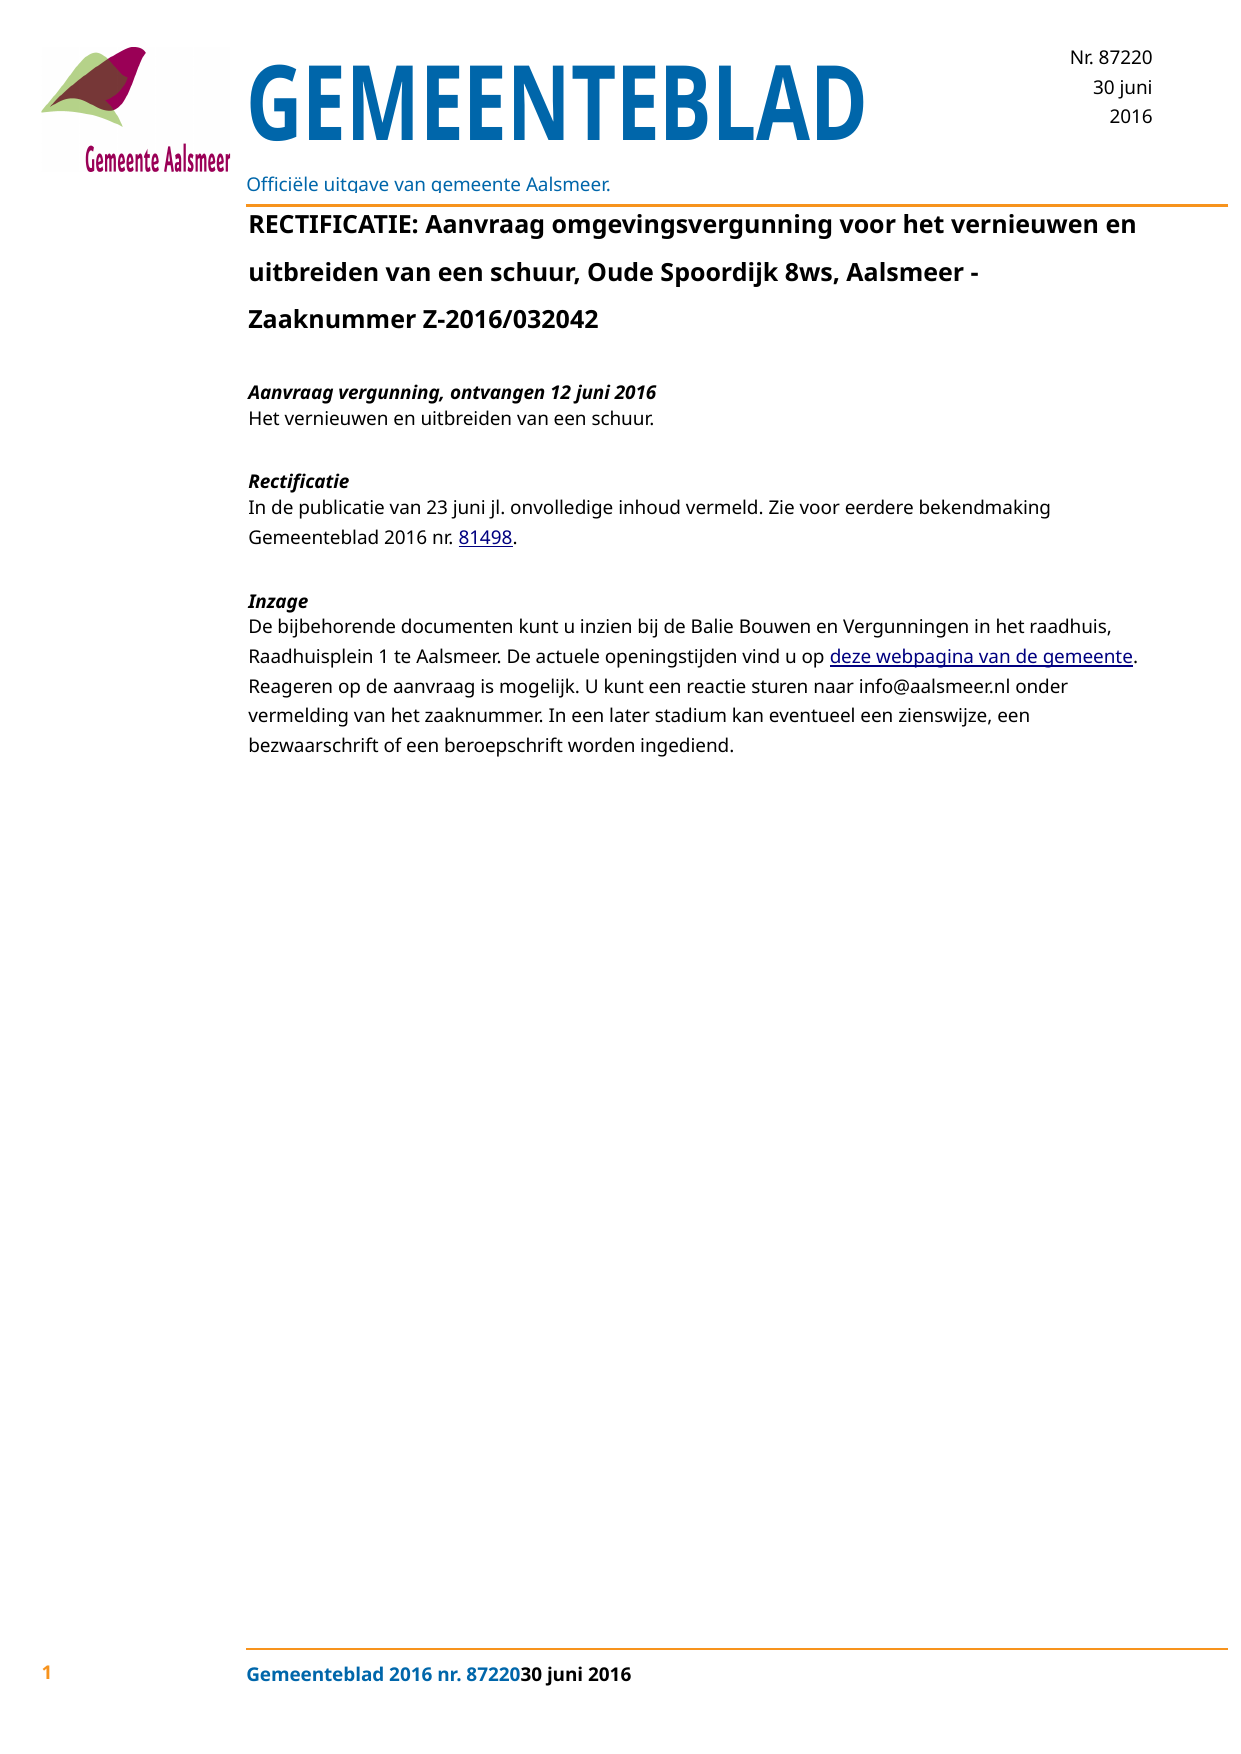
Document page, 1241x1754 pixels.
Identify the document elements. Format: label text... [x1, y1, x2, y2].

text Inzage [248, 588, 1152, 614]
text ​ [248, 872, 1152, 898]
text De bijbehorende documenten kunt u inzien bij de Balie Bouwen en Vergunningen in het raadhuis, Raadhuisplein 1 te Aalsmeer. De actuele openingstijden vind u op deze webpagina van de gemeente. Reageren op de aanvraag is mogelijk. U kunt een reactie sturen naar info@aalsmeer.nl onder vermelding van het zaaknummer. In een later stadium kan eventueel een zienswijze, een bezwaarschrift of een beroepschrift worden ingediend. [248, 614, 1152, 758]
picture [41, 47, 231, 172]
text RECTIFICATIE: Aanvraag omgevingsvergunning voor het vernieuwen en uitbreiden van een schuur, Oude Spoordijk 8ws, Aalsmeer - Zaaknummer Z-2016/032042 [248, 207, 1152, 336]
text In de publicatie van 23 juni jl. onvolledige inhoud vermeld. Zie voor eerdere bekendmaking Gemeenteblad 2016 nr. 81498. [248, 494, 1152, 550]
text Aanvraag vergunning, ontvangen 12 juni 2016 [248, 379, 1152, 405]
text Rectificatie [248, 469, 1152, 494]
text Het vernieuwen en uitbreiden van een schuur. [248, 405, 1152, 431]
